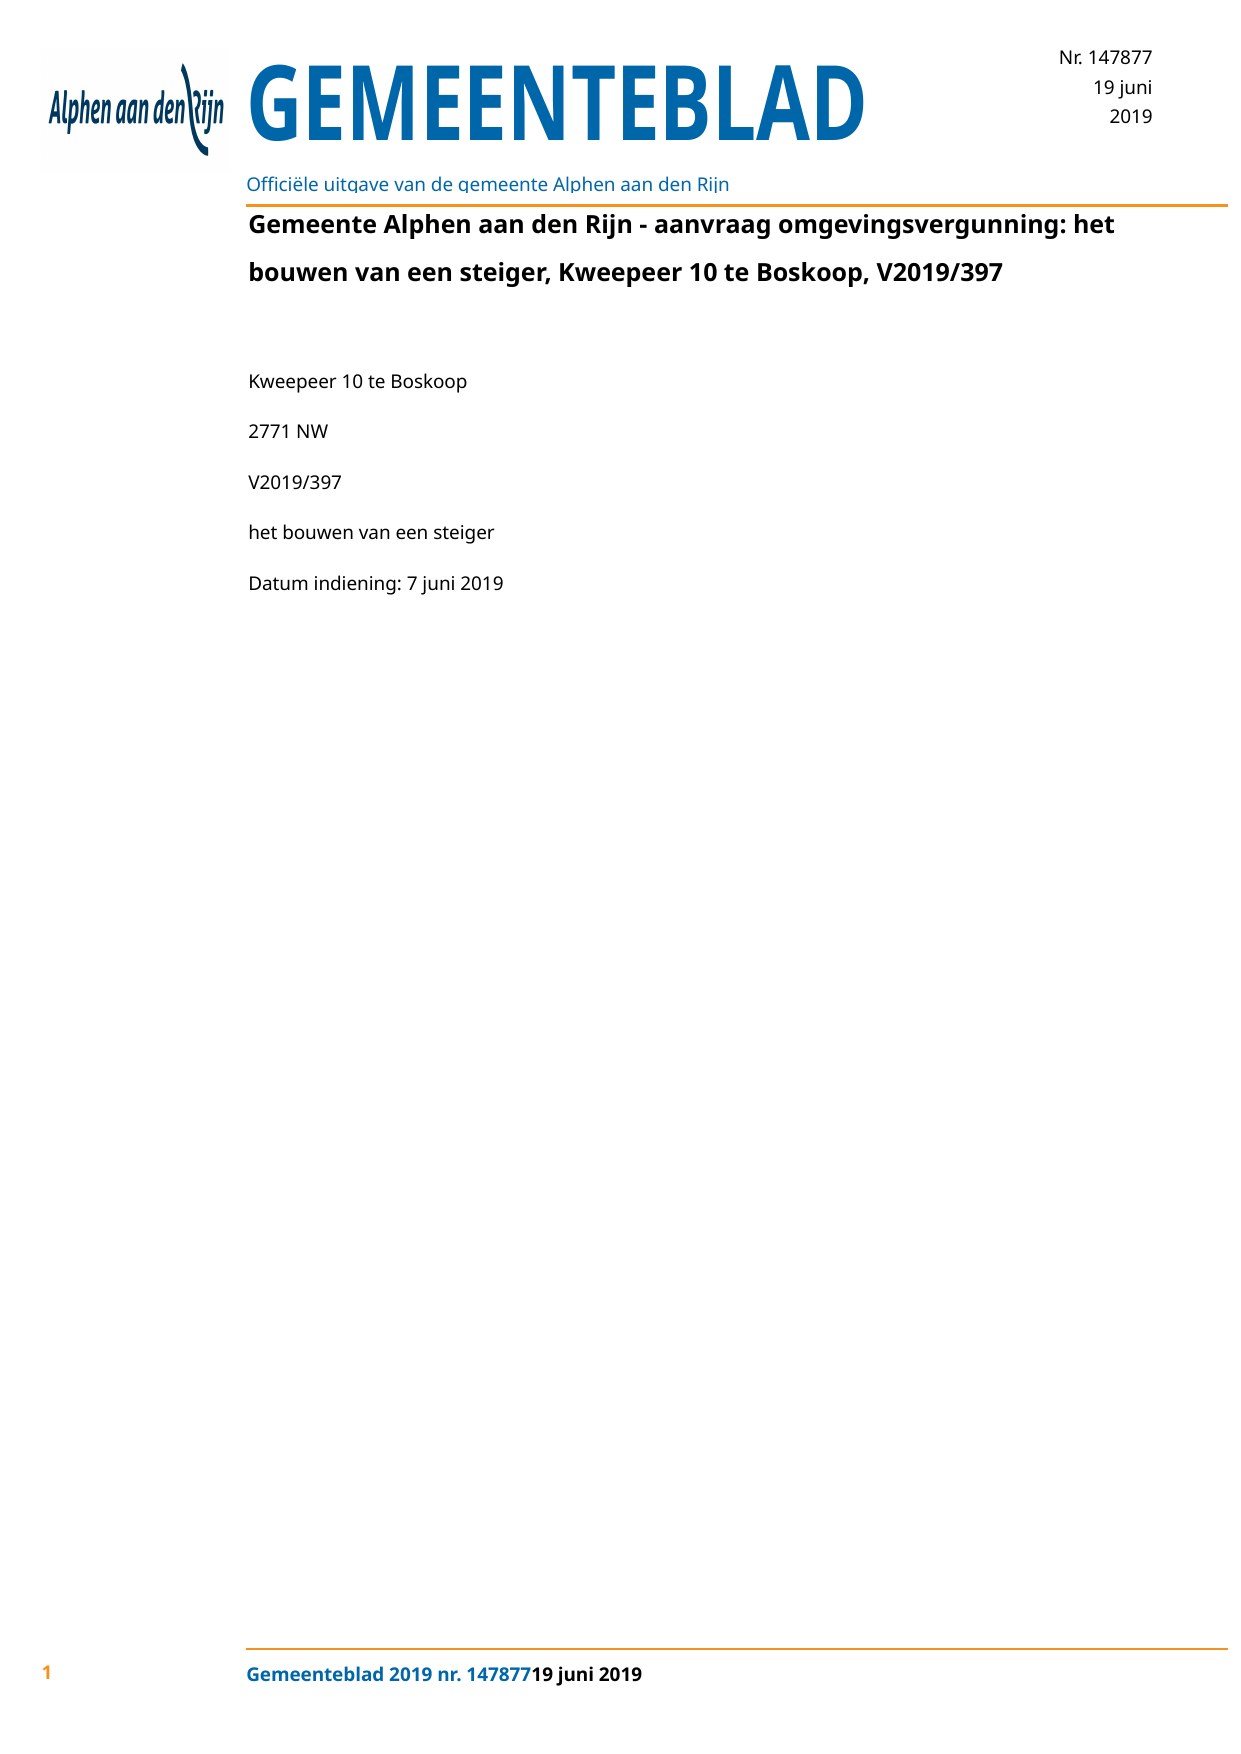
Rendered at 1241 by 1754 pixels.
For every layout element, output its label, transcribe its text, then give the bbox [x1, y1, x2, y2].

text 2771 NW [248, 419, 1152, 444]
text Datum indiening: 7 juni 2019 [248, 570, 1152, 596]
text V2019/397 [248, 469, 1152, 495]
text het bouwen van een steiger [248, 519, 1152, 545]
text Kweepeer 10 te Boskoop [248, 368, 1152, 394]
text Gemeente Alphen aan den Rijn - aanvraag omgevingsvergunning: het bouwen van een steiger, Kweepeer 10 te Boskoop, V2019/397 [248, 207, 1152, 288]
picture [41, 47, 231, 172]
